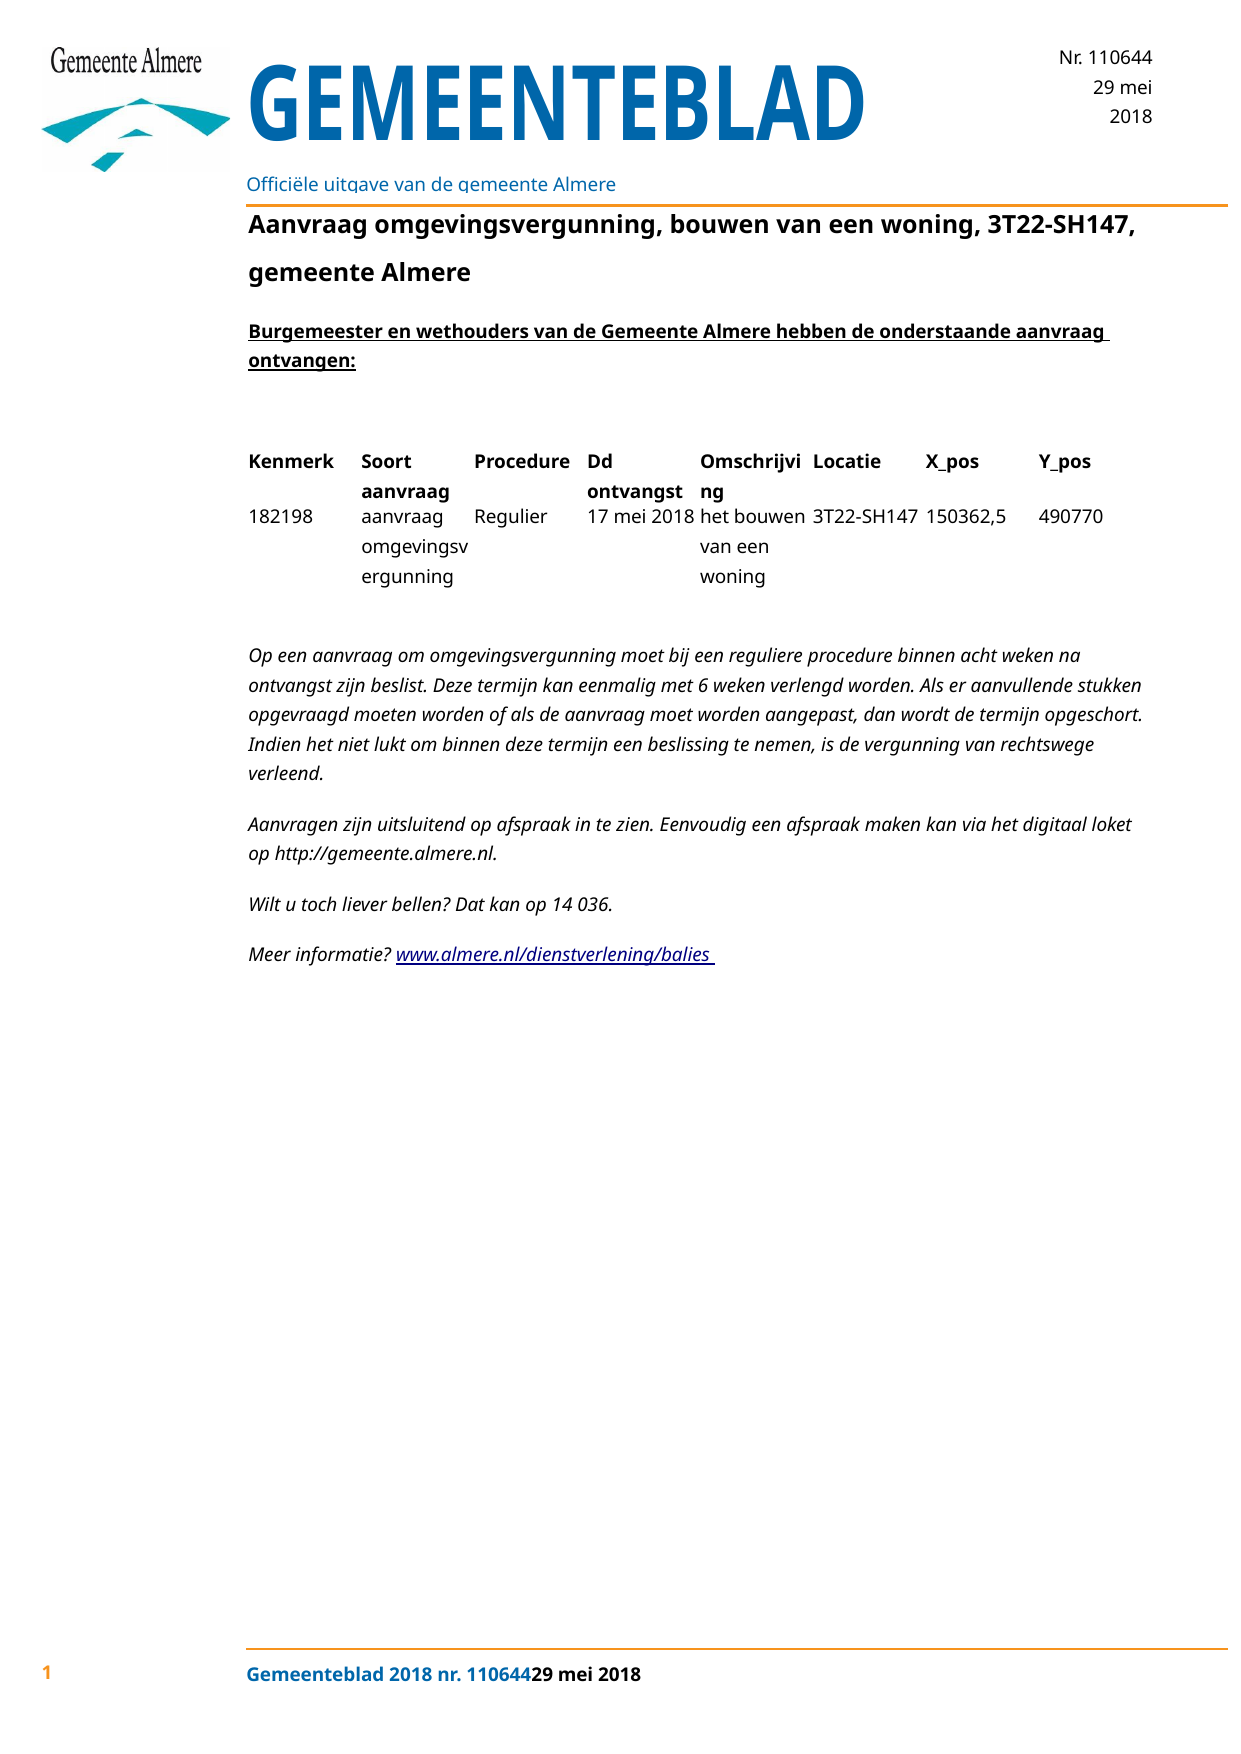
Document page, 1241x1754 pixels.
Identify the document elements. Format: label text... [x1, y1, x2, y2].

table_cell 3T22-SH147 [813, 504, 926, 589]
table_header Locatie [813, 449, 926, 504]
table_header Soort aanvraag [361, 449, 474, 504]
text Wilt u toch liever bellen? Dat kan op 14 036. [248, 891, 1152, 917]
table_cell het bouwen van een woning [700, 504, 813, 589]
text Aanvraag omgevingsvergunning, bouwen van een woning, 3T22-SH147, gemeente Almere [248, 207, 1152, 288]
table_header Procedure [474, 449, 587, 504]
table_cell 182198 [248, 504, 361, 589]
table_header Kenmerk [248, 449, 361, 504]
table_cell 490770 [1039, 504, 1152, 589]
text Op een aanvraag om omgevingsvergunning moet bij een reguliere procedure binnen acht weken na ontvangst zijn beslist. Deze termijn kan eenmalig met 6 weken verlengd worden. Als er aanvullende stukken opgevraagd moeten worden of als de aanvraag moet worden aangepast, dan wordt de termijn opgeschort. Indien het niet lukt om binnen deze termijn een beslissing te nemen, is de vergunning van rechtswege verleend. [248, 642, 1152, 786]
table_cell 150362,5 [926, 504, 1038, 589]
text Meer informatie? www.almere.nl/dienstverlening/balies [248, 941, 1152, 967]
table_header Dd ontvangst [587, 449, 700, 504]
table_cell 17 mei 2018 [587, 504, 700, 589]
table_cell Regulier [474, 504, 587, 589]
table_cell aanvraag omgevingsvergunning [361, 504, 474, 589]
text Aanvragen zijn uitsluitend op afspraak in te zien. Eenvoudig een afspraak maken kan via het digitaal loket op http://gemeente.almere.nl. [248, 811, 1152, 866]
table_header X_pos [926, 449, 1038, 504]
table_header Y_pos [1039, 449, 1152, 504]
text Burgemeester en wethouders van de Gemeente Almere hebben de onderstaande aanvraag ontvangen: [248, 318, 1152, 373]
picture [41, 47, 231, 172]
table_header Omschrijving [700, 449, 813, 504]
